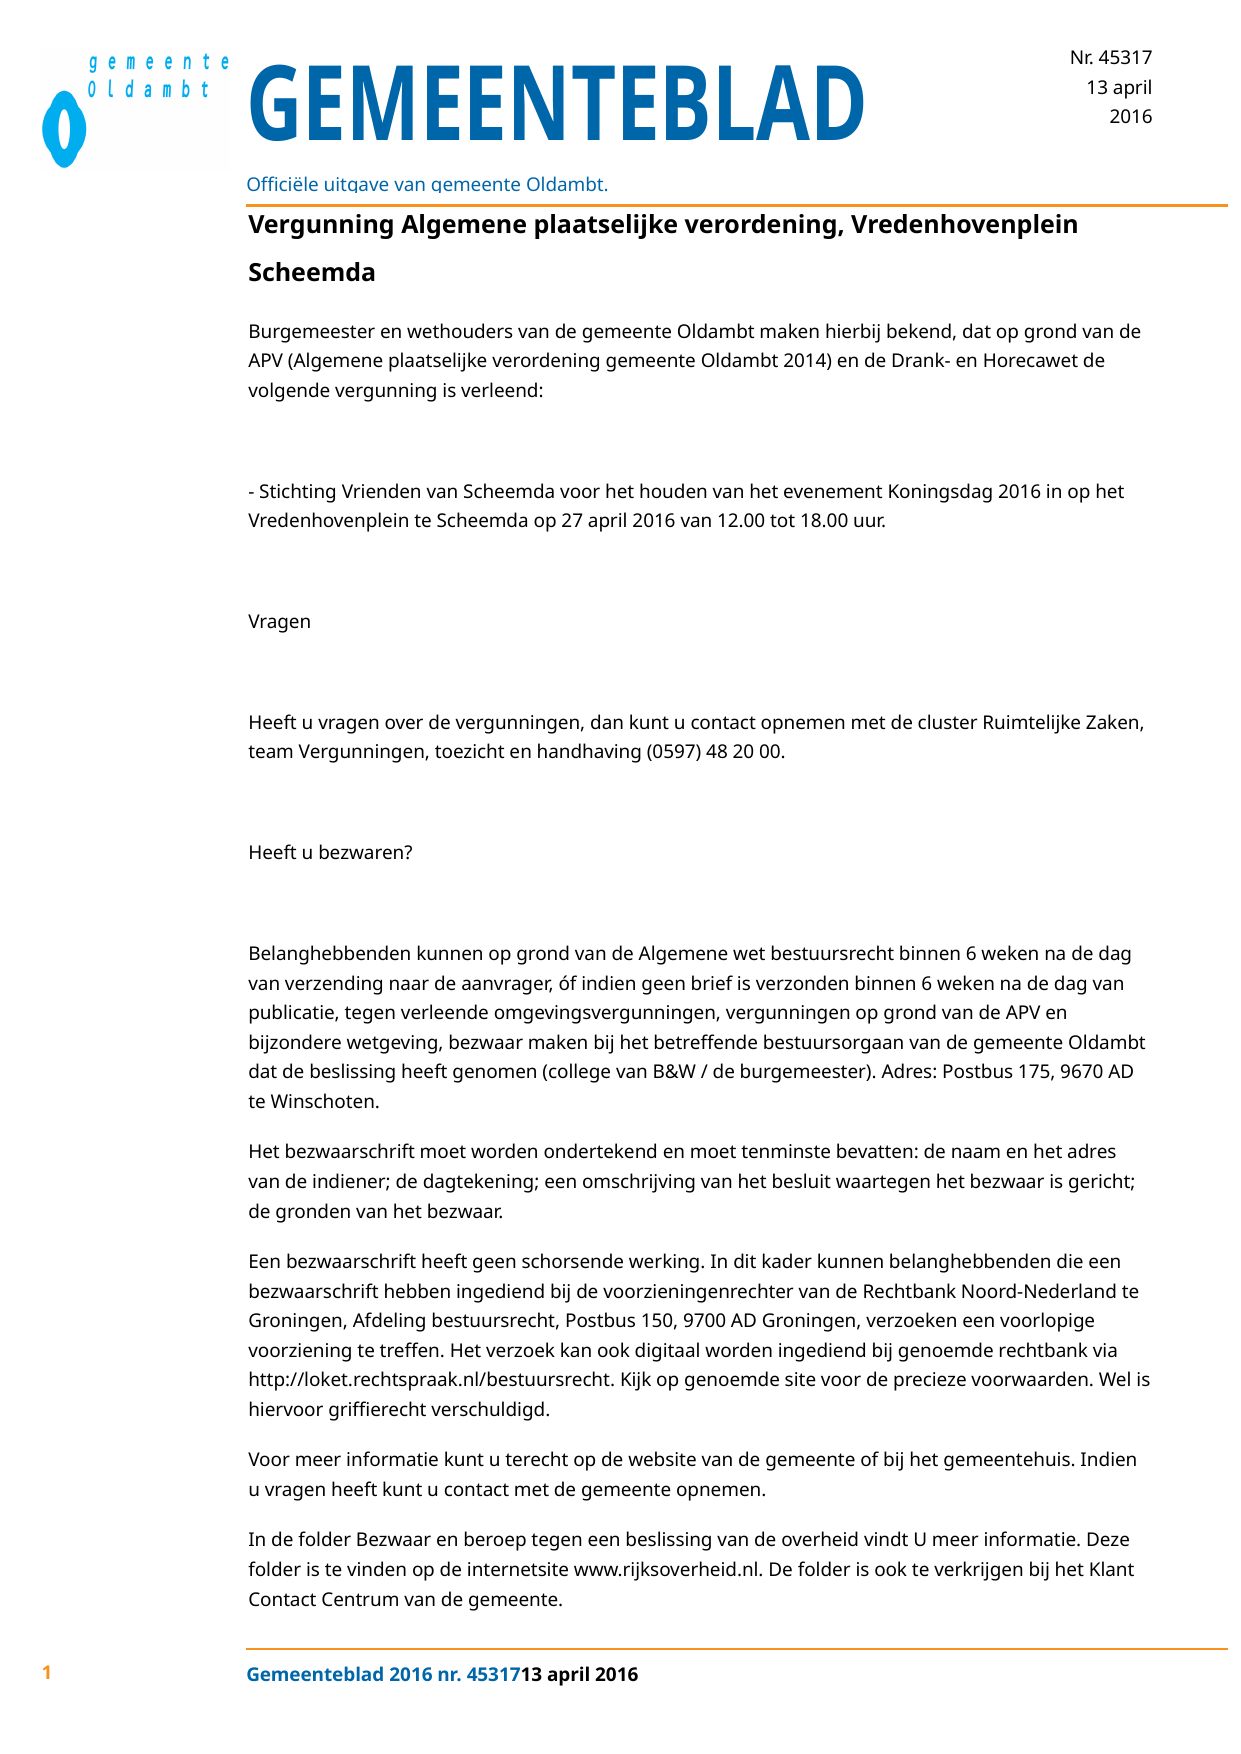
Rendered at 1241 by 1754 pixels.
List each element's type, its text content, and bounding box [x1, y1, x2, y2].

text Het bezwaarschrift moet worden ondertekend en moet tenminste bevatten: de naam en het adres van de indiener; de dagtekening; een omschrijving van het besluit waartegen het bezwaar is gericht; de gronden van het bezwaar. [248, 1139, 1152, 1224]
text Burgemeester en wethouders van de gemeente Oldambt maken hierbij bekend, dat op grond van de APV (Algemene plaatselijke verordening gemeente Oldambt 2014) en de Drank- en Horecawet de volgende vergunning is verleend: [248, 318, 1152, 403]
text Heeft u vragen over de vergunningen, dan kunt u contact opnemen met de cluster Ruimtelijke Zaken, team Vergunningen, toezicht en handhaving (0597) 48 20 00. [248, 709, 1152, 764]
text Vragen [248, 608, 1152, 634]
text Belanghebbenden kunnen op grond van de Algemene wet bestuursrecht binnen 6 weken na de dag van verzending naar de aanvrager, óf indien geen brief is verzonden binnen 6 weken na de dag van publicatie, tegen verleende omgevingsvergunningen, vergunningen op grond van de APV en bijzondere wetgeving, bezwaar maken bij het betreffende bestuursorgaan van de gemeente Oldambt dat de beslissing heeft genomen (college van B&W / de burgemeester). Adres: Postbus 175, 9670 AD te Winschoten. [248, 940, 1152, 1114]
picture [41, 47, 231, 172]
text - Stichting Vrienden van Scheemda voor het houden van het evenement Koningsdag 2016 in op het Vredenhovenplein te Scheemda op 27 april 2016 van 12.00 tot 18.00 uur. [248, 478, 1152, 533]
text Vergunning Algemene plaatselijke verordening, Vredenhovenplein Scheemda [248, 207, 1152, 288]
text Heeft u bezwaren? [248, 839, 1152, 865]
text Een bezwaarschrift heeft geen schorsende werking. In dit kader kunnen belanghebbenden die een bezwaarschrift hebben ingediend bij de voorzieningenrechter van de Rechtbank Noord-Nederland te Groningen, Afdeling bestuursrecht, Postbus 150, 9700 AD Groningen, verzoeken een voorlopige voorziening te treffen. Het verzoek kan ook digitaal worden ingediend bij genoemde rechtbank via http://loket.rechtspraak.nl/bestuursrecht. Kijk op genoemde site voor de precieze voorwaarden. Wel is hiervoor griffierecht verschuldigd. [248, 1248, 1152, 1422]
text Voor meer informatie kunt u terecht op de website van de gemeente of bij het gemeentehuis. Indien u vragen heeft kunt u contact met de gemeente opnemen. [248, 1447, 1152, 1502]
text In de folder Bezwaar en beroep tegen een beslissing van de overheid vindt U meer informatie. Deze folder is te vinden op de internetsite www.rijksoverheid.nl. De folder is ook te verkrijgen bij het Klant Contact Centrum van de gemeente. [248, 1527, 1152, 1612]
